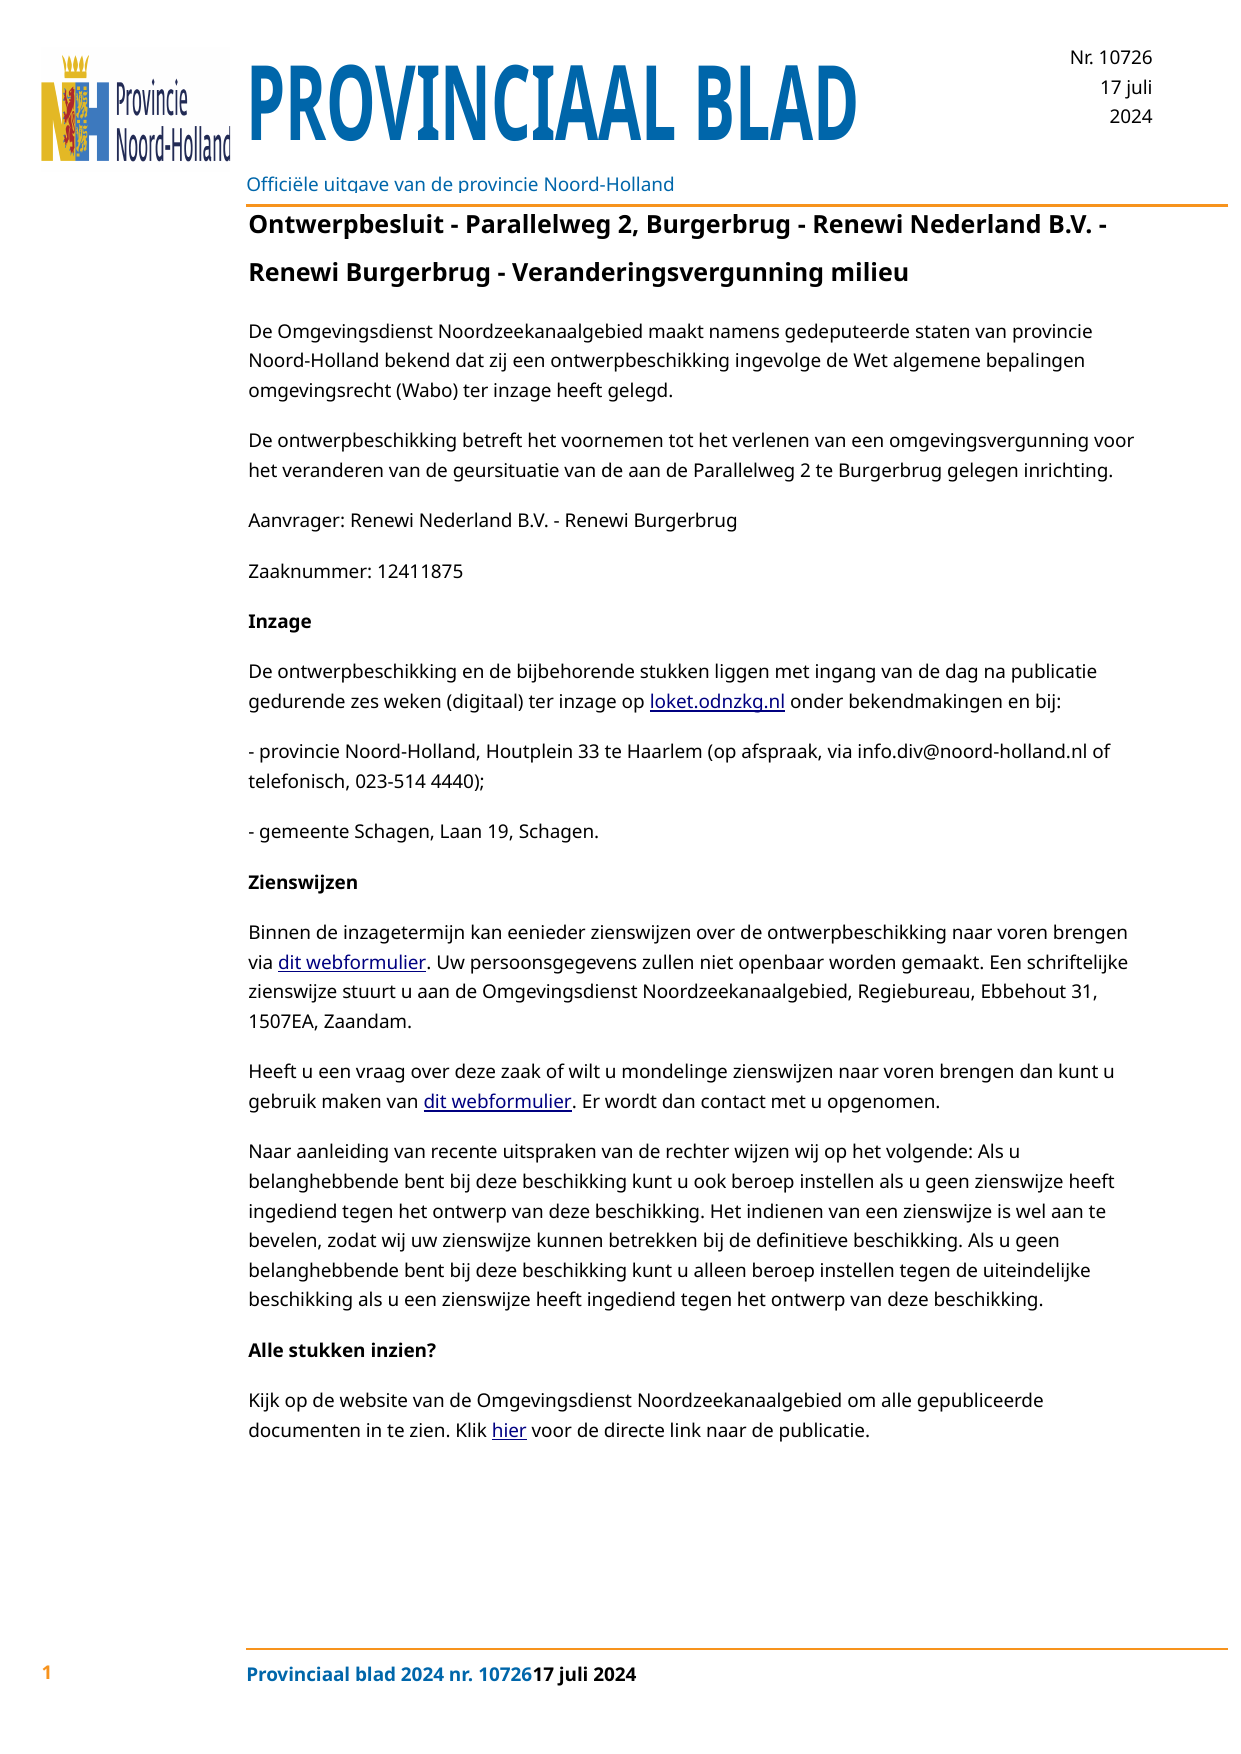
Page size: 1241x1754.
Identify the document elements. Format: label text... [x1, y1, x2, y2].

text Aanvrager: Renewi Nederland B.V. - Renewi Burgerbrug [248, 507, 1152, 533]
picture [41, 47, 231, 172]
text - provincie Noord-Holland, Houtplein 33 te Haarlem (op afspraak, via info.div@noord-holland.nl of telefonisch, 023-514 4440); [248, 739, 1152, 794]
text De ontwerpbeschikking betreft het voornemen tot het verlenen van een omgevingsvergunning voor het veranderen van de geursituatie van de aan de Parallelweg 2 te Burgerbrug gelegen inrichting. [248, 427, 1152, 483]
text Naar aanleiding van recente uitspraken van de rechter wijzen wij op het volgende: Als u belanghebbende bent bij deze beschikking kunt u ook beroep instellen als u geen zienswijze heeft ingediend tegen het ontwerp van deze beschikking. Het indienen van een zienswijze is wel aan te bevelen, zodat wij uw zienswijze kunnen betrekken bij de definitieve beschikking. Als u geen belanghebbende bent bij deze beschikking kunt u alleen beroep instellen tegen de uiteindelijke beschikking als u een zienswijze heeft ingediend tegen het ontwerp van deze beschikking. [248, 1139, 1152, 1312]
text Inzage [248, 608, 1152, 634]
text Ontwerpbesluit - Parallelweg 2, Burgerbrug - Renewi Nederland B.V. - Renewi Burgerbrug - Veranderingsvergunning milieu [248, 207, 1152, 288]
text Zienswijzen [248, 869, 1152, 895]
text De ontwerpbeschikking en de bijbehorende stukken liggen met ingang van de dag na publicatie gedurende zes weken (digitaal) ter inzage op loket.odnzkg.nl onder bekendmakingen en bij: [248, 659, 1152, 714]
text De Omgevingsdienst Noordzeekanaalgebied maakt namens gedeputeerde staten van provincie Noord-Holland bekend dat zij een ontwerpbeschikking ingevolge de Wet algemene bepalingen omgevingsrecht (Wabo) ter inzage heeft gelegd. [248, 318, 1152, 403]
text Alle stukken inzien? [248, 1337, 1152, 1363]
text Zaaknummer: 12411875 [248, 558, 1152, 584]
text - gemeente Schagen, Laan 19, Schagen. [248, 819, 1152, 844]
text Kijk op de website van de Omgevingsdienst Noordzeekanaalgebied om alle gepubliceerde documenten in te zien. Klik hier voor de directe link naar de publicatie. [248, 1387, 1152, 1443]
text Heeft u een vraag over deze zaak of wilt u mondelinge zienswijzen naar voren brengen dan kunt u gebruik maken van dit webformulier. Er wordt dan contact met u opgenomen. [248, 1059, 1152, 1114]
text Binnen de inzagetermijn kan eenieder zienswijzen over de ontwerpbeschikking naar voren brengen via dit webformulier. Uw persoonsgegevens zullen niet openbaar worden gemaakt. Een schriftelijke zienswijze stuurt u aan de Omgevingsdienst Noordzeekanaalgebied, Regiebureau, Ebbehout 31, 1507EA, Zaandam. [248, 919, 1152, 1034]
